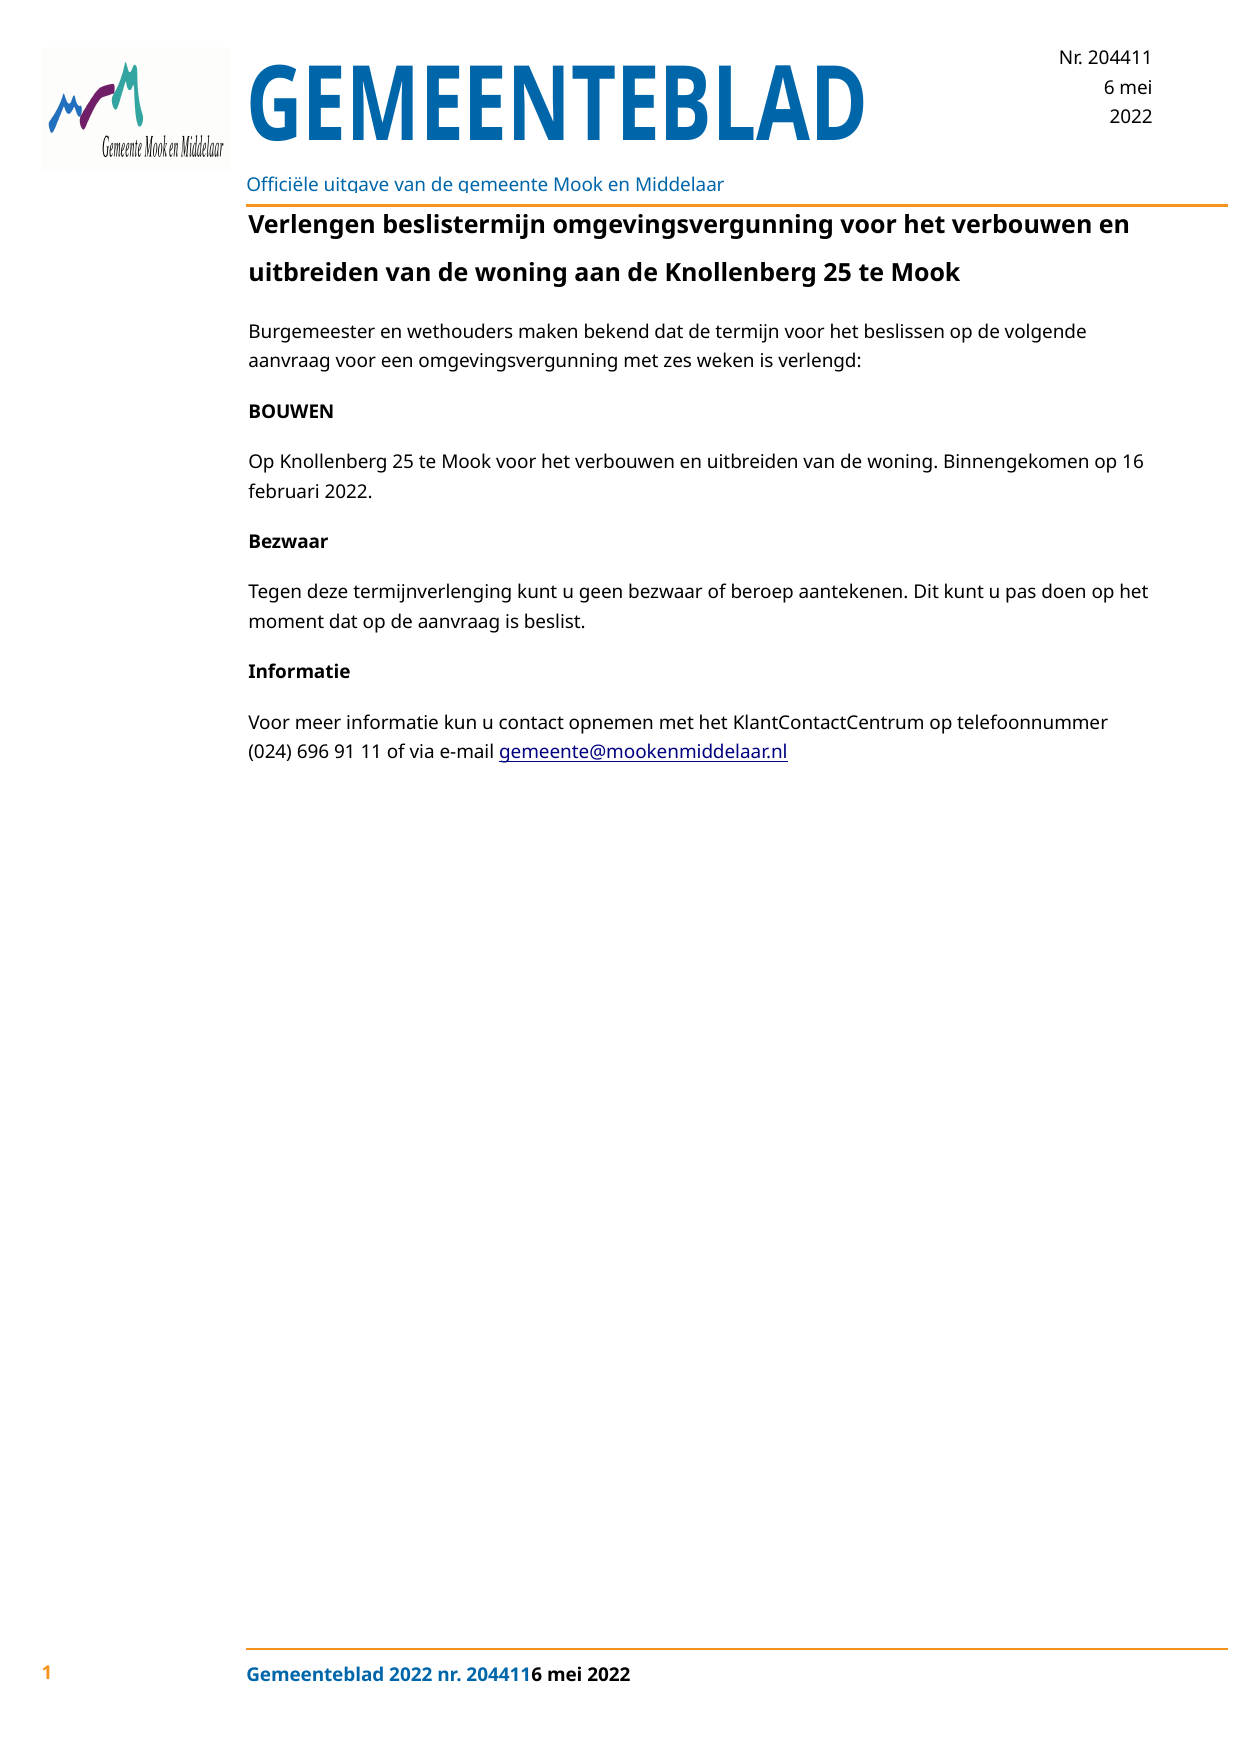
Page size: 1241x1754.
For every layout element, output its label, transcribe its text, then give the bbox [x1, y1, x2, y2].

text Verlengen beslistermijn omgevingsvergunning voor het verbouwen en uitbreiden van de woning aan de Knollenberg 25 te Mook [248, 207, 1152, 288]
text Voor meer informatie kun u contact opnemen met het KlantContactCentrum op telefoonnummer (024) 696 91 11 of via e-mail gemeente@mookenmiddelaar.nl [248, 709, 1152, 764]
text Op Knollenberg 25 te Mook voor het verbouwen en uitbreiden van de woning. Binnengekomen op 16 februari 2022. [248, 448, 1152, 504]
picture [41, 47, 231, 172]
text Informatie [248, 659, 1152, 684]
text Burgemeester en wethouders maken bekend dat de termijn voor het beslissen op de volgende aanvraag voor een omgevingsvergunning met zes weken is verlengd: [248, 318, 1152, 373]
text BOUWEN [248, 398, 1152, 424]
text Bezwaar [248, 528, 1152, 554]
text Tegen deze termijnverlenging kunt u geen bezwaar of beroep aantekenen. Dit kunt u pas doen op het moment dat op de aanvraag is beslist. [248, 579, 1152, 634]
